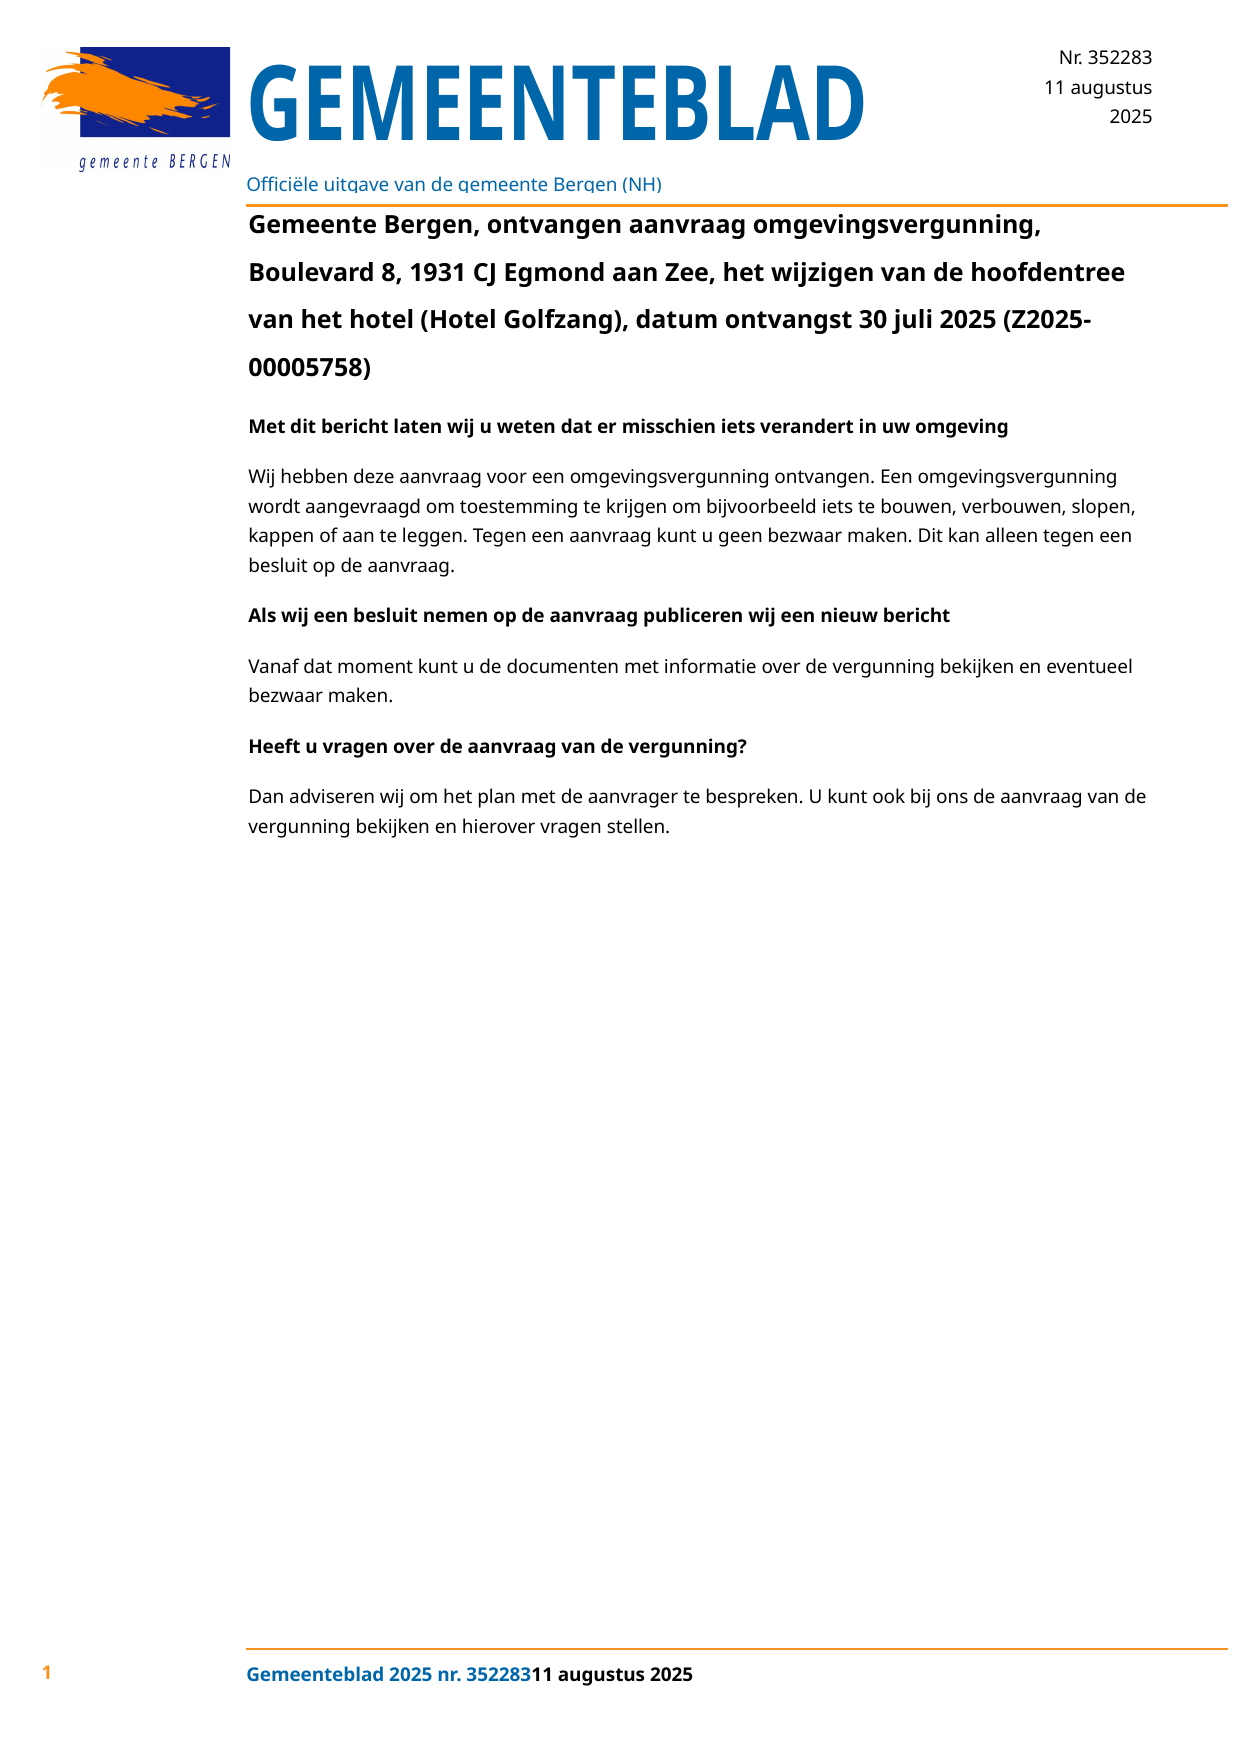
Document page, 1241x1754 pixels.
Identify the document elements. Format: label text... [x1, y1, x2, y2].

picture [41, 47, 231, 172]
text Vanaf dat moment kunt u de documenten met informatie over de vergunning bekijken en eventueel bezwaar maken. [248, 653, 1152, 708]
text Dan adviseren wij om het plan met de aanvrager te bespreken. U kunt ook bij ons de aanvraag van de vergunning bekijken en hierover vragen stellen. [248, 783, 1152, 839]
text Heeft u vragen over de aanvraag van de vergunning? [248, 733, 1152, 759]
text Wij hebben deze aanvraag voor een omgevingsvergunning ontvangen. Een omgevingsvergunning wordt aangevraagd om toestemming te krijgen om bijvoorbeeld iets te bouwen, verbouwen, slopen, kappen of aan te leggen. Tegen een aanvraag kunt u geen bezwaar maken. Dit kan alleen tegen een besluit op de aanvraag. [248, 463, 1152, 578]
text Als wij een besluit nemen op de aanvraag publiceren wij een nieuw bericht [248, 603, 1152, 628]
text Gemeente Bergen, ontvangen aanvraag omgevingsvergunning, Boulevard 8, 1931 CJ Egmond aan Zee, het wijzigen van de hoofdentree van het hotel (Hotel Golfzang), datum ontvangst 30 juli 2025 (Z2025-00005758) [248, 207, 1152, 384]
text Met dit bericht laten wij u weten dat er misschien iets verandert in uw omgeving [248, 413, 1152, 439]
